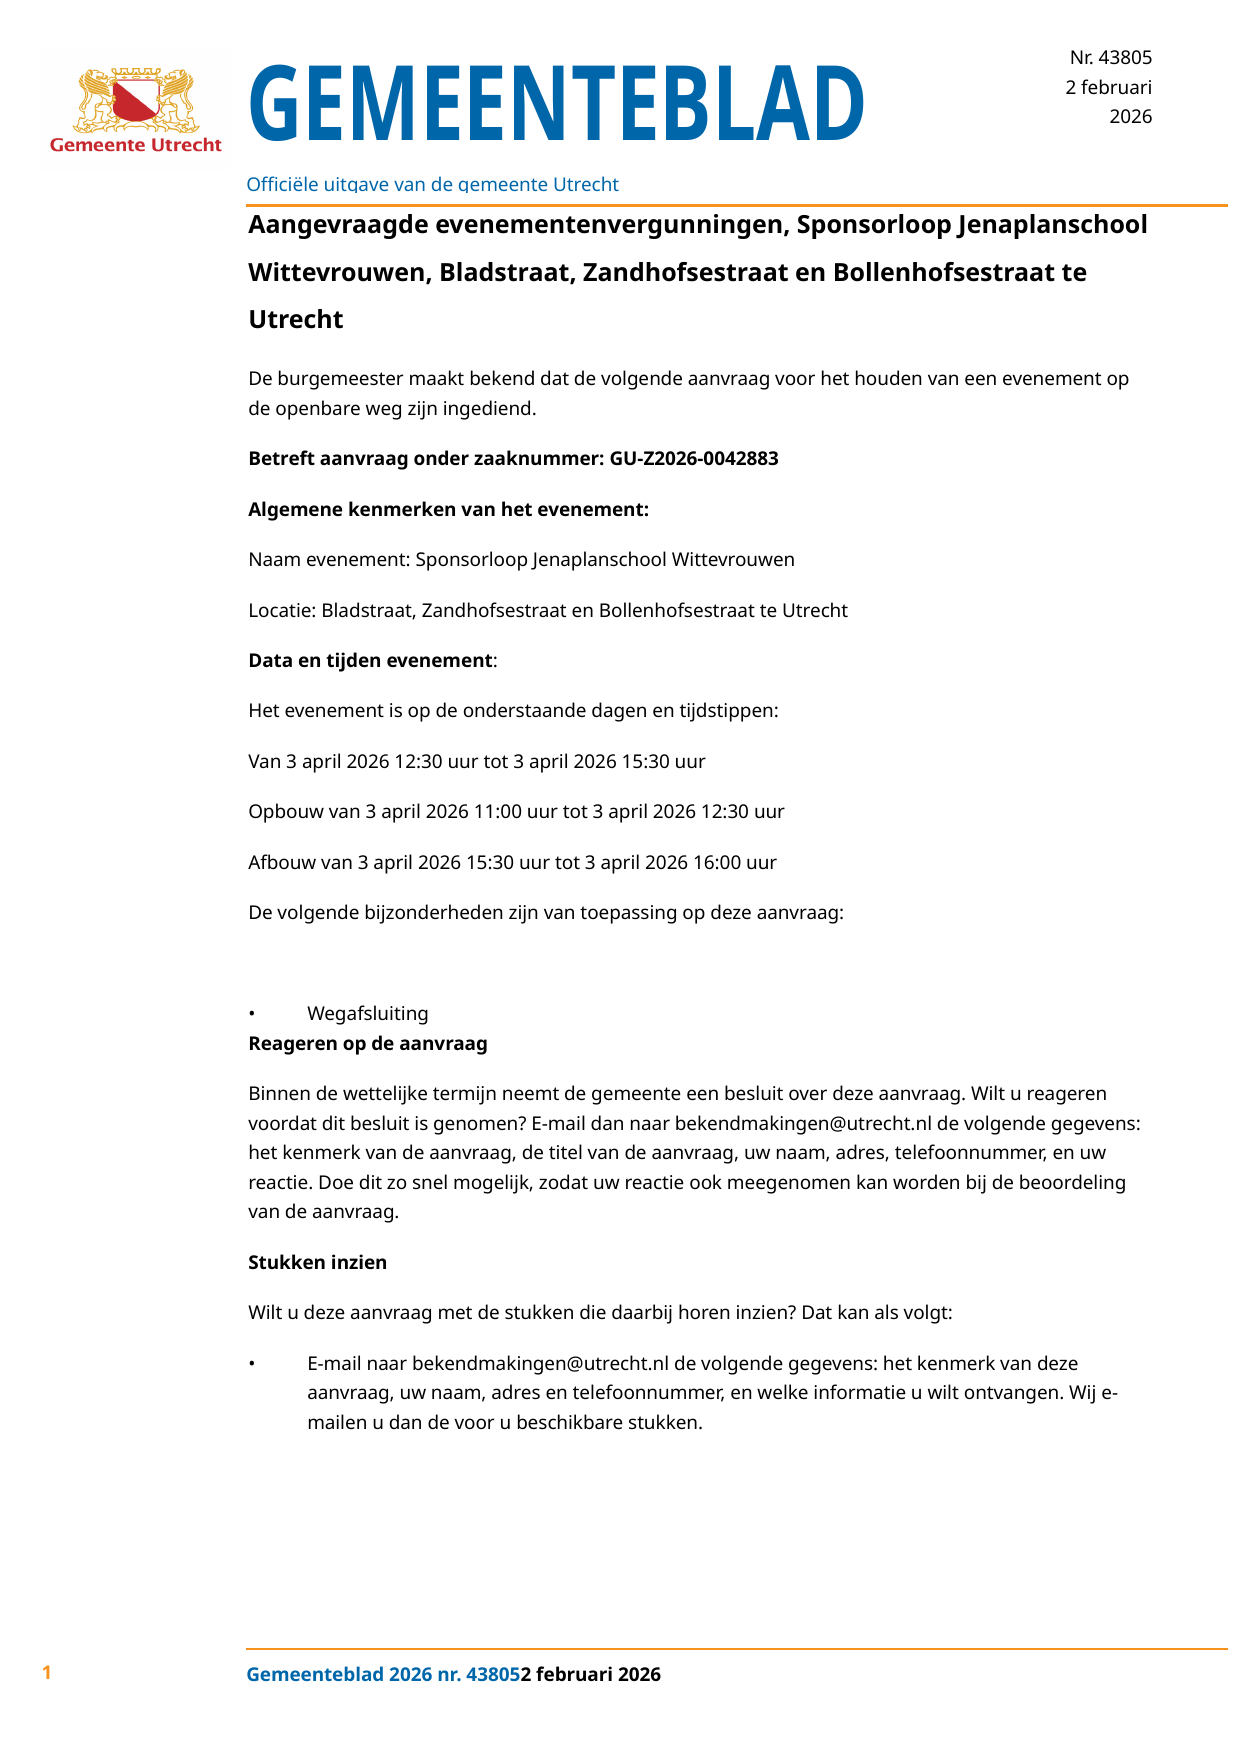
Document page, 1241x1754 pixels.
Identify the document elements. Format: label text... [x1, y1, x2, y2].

text Naam evenement: Sponsorloop Jenaplanschool Wittevrouwen [248, 546, 1152, 572]
picture [41, 47, 231, 172]
text Algemene kenmerken van het evenement: [248, 496, 1152, 522]
text Het evenement is op de onderstaande dagen en tijdstippen: [248, 698, 1152, 723]
text Opbouw van 3 april 2026 11:00 uur tot 3 april 2026 12:30 uur [248, 798, 1152, 824]
text Locatie: Bladstraat, Zandhofsestraat en Bollenhofsestraat te Utrecht [248, 597, 1152, 622]
text Aangevraagde evenementenvergunningen, Sponsorloop Jenaplanschool Wittevrouwen, Bladstraat, Zandhofsestraat en Bollenhofsestraat te Utrecht [248, 207, 1152, 336]
text Van 3 april 2026 12:30 uur tot 3 april 2026 15:30 uur [248, 748, 1152, 774]
text De volgende bijzonderheden zijn van toepassing op deze aanvraag: [248, 899, 1152, 925]
text Reageren op de aanvraag [248, 1030, 1152, 1055]
text De burgemeester maakt bekend dat de volgende aanvraag voor het houden van een evenement op de openbare weg zijn ingediend. [248, 366, 1152, 421]
text Binnen de wettelijke termijn neemt de gemeente een besluit over deze aanvraag. Wilt u reageren voordat dit besluit is genomen? E-mail dan naar bekendmakingen@utrecht.nl de volgende gegevens: het kenmerk van de aanvraag, de titel van de aanvraag, uw naam, adres, telefoonnummer, en uw reactie. Doe dit zo snel mogelijk, zodat uw reactie ook meegenomen kan worden bij de beoordeling van de aanvraag. [248, 1080, 1152, 1224]
text Afbouw van 3 april 2026 15:30 uur tot 3 april 2026 16:00 uur [248, 849, 1152, 874]
text Stukken inzien [248, 1249, 1152, 1274]
list Wegafsluiting [248, 1000, 1152, 1026]
text Wilt u deze aanvraag met de stukken die daarbij horen inzien? Dat kan als volgt: [248, 1299, 1152, 1325]
list E-mail naar bekendmakingen@utrecht.nl de volgende gegevens: het kenmerk van deze aanvraag, uw naam, adres en telefoonnummer, en welke informatie u wilt ontvangen. Wij e-mailen u dan de voor u beschikbare stukken. [248, 1350, 1152, 1434]
text Data en tijden evenement: [248, 647, 1152, 673]
text Betreft aanvraag onder zaaknummer: GU-Z2026-0042883 [248, 446, 1152, 471]
